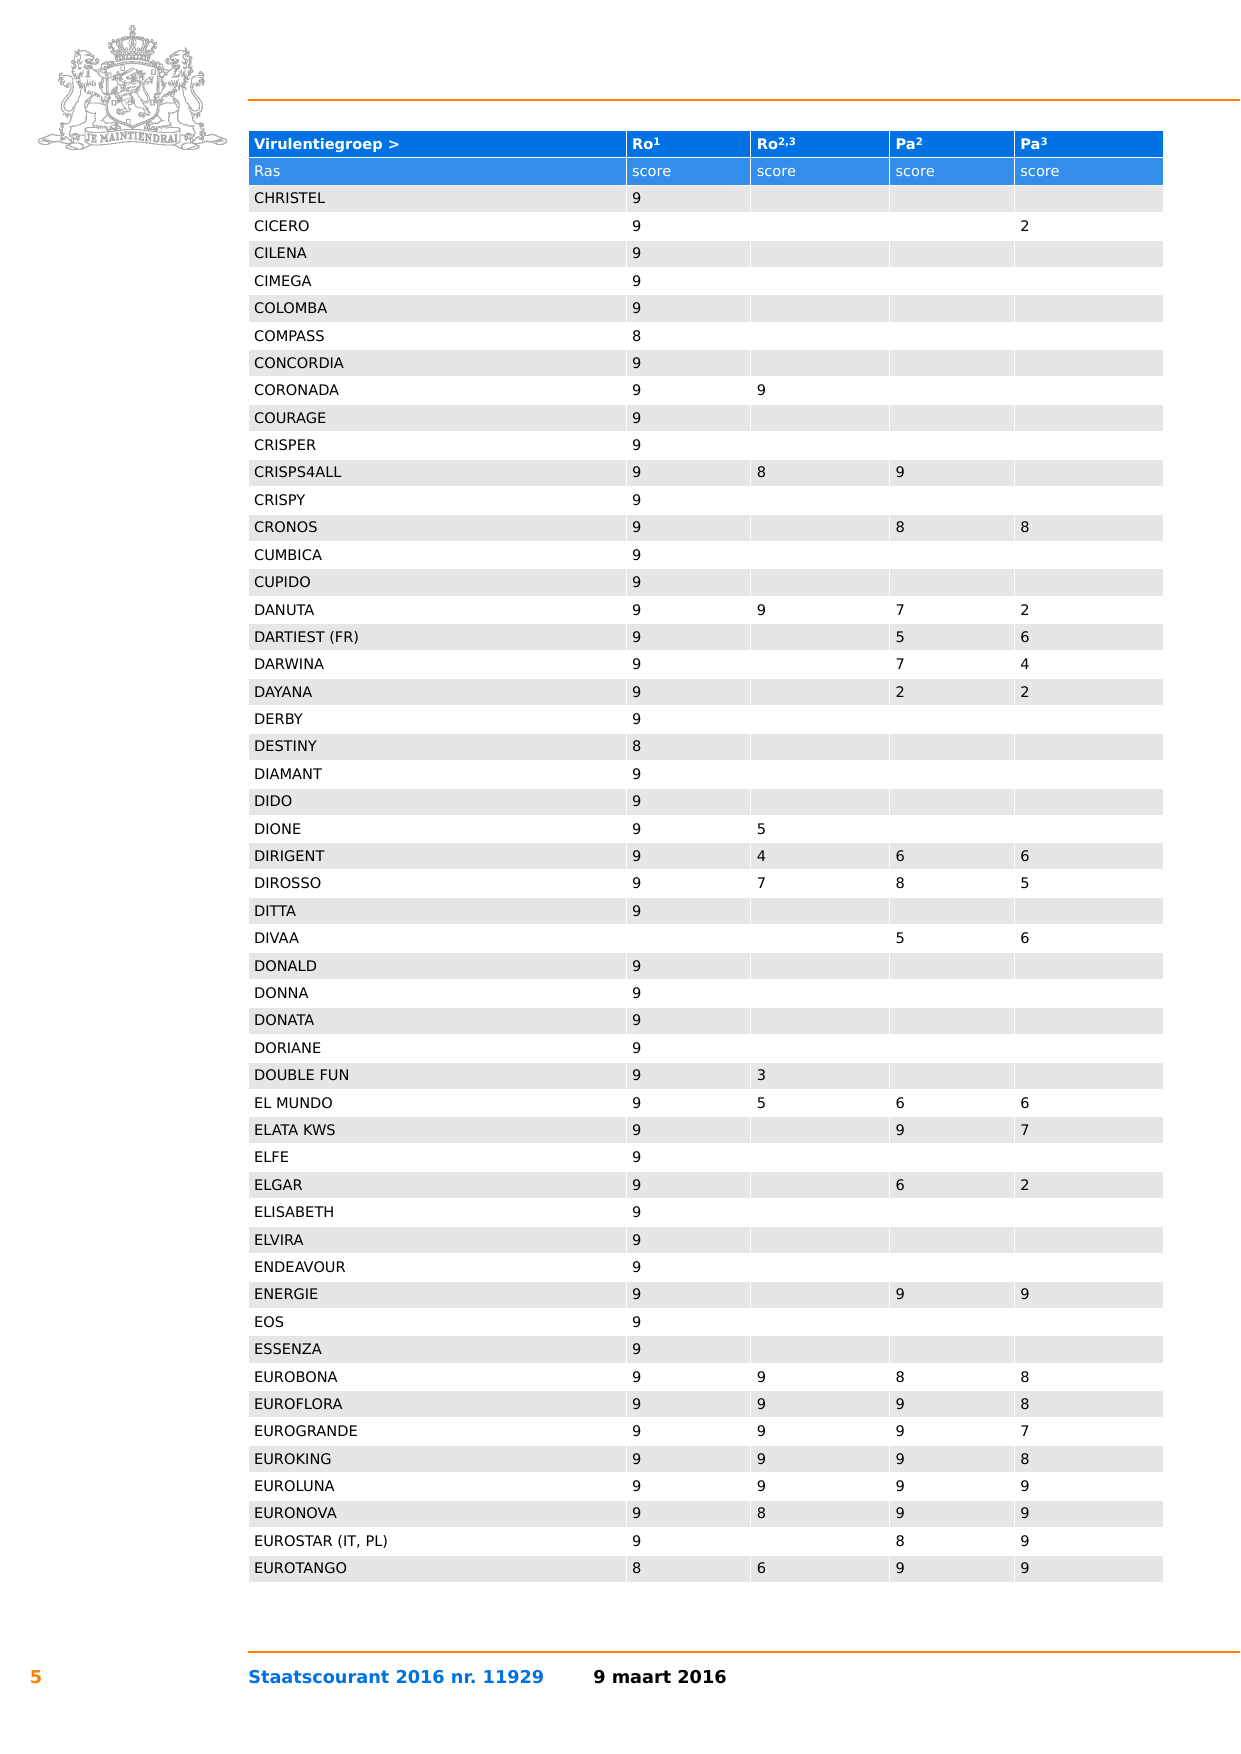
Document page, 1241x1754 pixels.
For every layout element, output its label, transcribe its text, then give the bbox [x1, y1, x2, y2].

table_cell [1015, 1035, 1163, 1061]
table_cell [751, 789, 889, 815]
table_cell 9 [627, 1282, 750, 1308]
table_cell 9 [627, 898, 750, 924]
table_cell [751, 1336, 889, 1363]
table_cell 9 [627, 1364, 750, 1390]
table_cell [890, 1008, 1014, 1034]
table_cell 6 [1015, 1090, 1163, 1116]
table_cell [1015, 980, 1163, 1007]
table_cell 9 [627, 515, 750, 541]
table_cell 7 [1015, 1117, 1163, 1143]
table_cell 9 [1015, 1501, 1163, 1527]
table_cell 9 [751, 1419, 889, 1445]
table_header Ro2,3 [751, 131, 889, 157]
table_cell 9 [627, 1419, 750, 1445]
table_cell [751, 1254, 889, 1281]
table_cell [890, 186, 1014, 212]
table_cell [751, 1035, 889, 1061]
table_cell [751, 569, 889, 596]
table_cell 5 [1015, 871, 1163, 897]
table_cell CORONADA [249, 378, 626, 404]
table_cell CUPIDO [249, 569, 626, 596]
table_cell [1015, 350, 1163, 376]
table_cell 9 [627, 1145, 750, 1171]
table_cell [751, 405, 889, 431]
table_cell 8 [890, 515, 1014, 541]
table_cell [890, 953, 1014, 979]
table_cell 9 [627, 1199, 750, 1226]
table_cell 9 [627, 1063, 750, 1089]
table_cell 9 [627, 1473, 750, 1500]
table_cell 9 [1015, 1473, 1163, 1500]
table_cell 8 [627, 734, 750, 760]
table_cell 6 [890, 843, 1014, 869]
table_cell 7 [751, 871, 889, 897]
table_cell [890, 542, 1014, 568]
table_cell 2 [1015, 213, 1163, 239]
table_cell CRISPY [249, 487, 626, 513]
table_cell DONNA [249, 980, 626, 1007]
table_cell 9 [627, 1528, 750, 1554]
table_cell [1015, 953, 1163, 979]
table_cell 9 [627, 268, 750, 294]
table_cell 7 [890, 651, 1014, 678]
table_cell 9 [627, 1172, 750, 1198]
table_cell 6 [1015, 843, 1163, 869]
table_cell EUROBONA [249, 1364, 626, 1390]
table_cell 9 [627, 1090, 750, 1116]
table_cell 8 [751, 460, 889, 486]
table_cell [1015, 1336, 1163, 1363]
table_cell 9 [627, 706, 750, 733]
table_cell [751, 706, 889, 733]
table_cell [751, 953, 889, 979]
table_cell DESTINY [249, 734, 626, 760]
table_cell [890, 405, 1014, 431]
table_cell [1015, 268, 1163, 294]
table_cell [1015, 789, 1163, 815]
table_cell [890, 1227, 1014, 1253]
table_header Pa3 [1015, 131, 1163, 157]
table_cell 9 [627, 980, 750, 1007]
table_cell ELISABETH [249, 1199, 626, 1226]
table_cell 9 [751, 1446, 889, 1472]
table_cell 9 [627, 953, 750, 979]
table_cell [751, 1172, 889, 1198]
table_cell 9 [751, 378, 889, 404]
table_cell 9 [627, 213, 750, 239]
table_cell [751, 1227, 889, 1253]
table_cell 9 [627, 1336, 750, 1363]
table_cell EURONOVA [249, 1501, 626, 1527]
table_cell [890, 295, 1014, 322]
table_cell ESSENZA [249, 1336, 626, 1363]
table_cell [751, 241, 889, 267]
table_cell [751, 1199, 889, 1226]
table_cell [1015, 295, 1163, 322]
table_cell 4 [751, 843, 889, 869]
table_cell 9 [627, 597, 750, 623]
table_cell 8 [1015, 1364, 1163, 1390]
table_cell 8 [751, 1501, 889, 1527]
table_cell 6 [1015, 925, 1163, 952]
table_cell CHRISTEL [249, 186, 626, 212]
table_cell [627, 925, 750, 952]
table_cell DIVAA [249, 925, 626, 952]
table_cell 7 [890, 597, 1014, 623]
table_cell [890, 1063, 1014, 1089]
table_cell 9 [627, 460, 750, 486]
table_cell [1015, 487, 1163, 513]
table_cell [751, 761, 889, 787]
table_cell 6 [890, 1090, 1014, 1116]
table_cell CRISPER [249, 432, 626, 459]
table_cell 9 [627, 871, 750, 897]
table_cell CIMEGA [249, 268, 626, 294]
table_cell [1015, 432, 1163, 459]
table_cell 9 [751, 1473, 889, 1500]
table_cell 9 [627, 378, 750, 404]
table_cell [890, 898, 1014, 924]
table_cell [1015, 542, 1163, 568]
table_cell [751, 350, 889, 376]
table_cell [890, 980, 1014, 1007]
table_cell Ras [249, 158, 626, 185]
table_cell ELFE [249, 1145, 626, 1171]
table_cell [890, 1336, 1014, 1363]
table_cell ELGAR [249, 1172, 626, 1198]
table_cell CRONOS [249, 515, 626, 541]
table_cell 9 [627, 789, 750, 815]
table_cell [751, 1309, 889, 1335]
table_cell 9 [627, 295, 750, 322]
table_cell 9 [890, 1556, 1014, 1582]
table_cell [890, 1199, 1014, 1226]
table_cell 7 [1015, 1419, 1163, 1445]
table_cell [1015, 378, 1163, 404]
table_cell [1015, 1008, 1163, 1034]
table_cell [1015, 1254, 1163, 1281]
table_cell [890, 569, 1014, 596]
table_cell CILENA [249, 241, 626, 267]
table_cell [1015, 898, 1163, 924]
table_cell 9 [627, 1254, 750, 1281]
table_cell DONATA [249, 1008, 626, 1034]
table_cell [1015, 241, 1163, 267]
table_cell 9 [627, 1227, 750, 1253]
table_cell 5 [751, 816, 889, 842]
table_cell 9 [627, 350, 750, 376]
table_cell DIAMANT [249, 761, 626, 787]
table_cell 8 [1015, 1446, 1163, 1472]
table_cell 9 [890, 1117, 1014, 1143]
table_cell [890, 1309, 1014, 1335]
table_cell 8 [1015, 1391, 1163, 1417]
table_cell [751, 898, 889, 924]
table_cell [751, 679, 889, 705]
table_cell 9 [627, 679, 750, 705]
table_cell [890, 706, 1014, 733]
table_cell [890, 350, 1014, 376]
table_cell EUROKING [249, 1446, 626, 1472]
table_cell 9 [627, 569, 750, 596]
table_cell ENDEAVOUR [249, 1254, 626, 1281]
table_cell [1015, 1309, 1163, 1335]
table_cell [1015, 405, 1163, 431]
table_cell [751, 1145, 889, 1171]
table_cell score [1015, 158, 1163, 185]
table_cell [890, 1035, 1014, 1061]
table_cell [890, 789, 1014, 815]
table_cell DARTIEST (FR) [249, 624, 626, 650]
table_cell 9 [890, 460, 1014, 486]
table_cell [890, 1254, 1014, 1281]
table_cell COURAGE [249, 405, 626, 431]
table_cell [890, 268, 1014, 294]
table_cell 9 [627, 1446, 750, 1472]
table_cell EUROSTAR (IT, PL) [249, 1528, 626, 1554]
table_cell 2 [1015, 597, 1163, 623]
table_cell DIROSSO [249, 871, 626, 897]
table_cell [1015, 1063, 1163, 1089]
table_cell 9 [627, 241, 750, 267]
table_cell 9 [751, 1364, 889, 1390]
table_cell 8 [890, 1528, 1014, 1554]
table_cell [890, 734, 1014, 760]
table_cell 9 [627, 405, 750, 431]
table_cell 9 [627, 1391, 750, 1417]
table_cell 9 [751, 597, 889, 623]
table_cell [751, 734, 889, 760]
table_cell 4 [1015, 651, 1163, 678]
table_cell 9 [890, 1446, 1014, 1472]
table_cell [751, 624, 889, 650]
table_cell [890, 487, 1014, 513]
table_cell CUMBICA [249, 542, 626, 568]
table_cell [751, 1117, 889, 1143]
table_cell 6 [1015, 624, 1163, 650]
table_cell 5 [890, 925, 1014, 952]
table_cell score [751, 158, 889, 185]
table_cell [1015, 1199, 1163, 1226]
table_cell [890, 761, 1014, 787]
table_cell [1015, 186, 1163, 212]
table_cell 9 [1015, 1528, 1163, 1554]
table_cell [1015, 1145, 1163, 1171]
table_cell DITTA [249, 898, 626, 924]
picture [38, 25, 227, 150]
table_cell DERBY [249, 706, 626, 733]
table_cell CICERO [249, 213, 626, 239]
table_header Ro1 [627, 131, 750, 157]
table_cell 9 [1015, 1282, 1163, 1308]
table_cell [751, 213, 889, 239]
table_cell 9 [627, 1501, 750, 1527]
table_cell [751, 1008, 889, 1034]
table_cell [1015, 816, 1163, 842]
table_cell [1015, 1227, 1163, 1253]
table_cell CRISPS4ALL [249, 460, 626, 486]
table_cell 9 [627, 651, 750, 678]
table_cell 8 [627, 323, 750, 349]
table_cell 8 [627, 1556, 750, 1582]
table_cell [1015, 460, 1163, 486]
table_cell 2 [1015, 679, 1163, 705]
table_cell 9 [627, 1035, 750, 1061]
table_cell [1015, 569, 1163, 596]
table_cell [751, 323, 889, 349]
table_cell 9 [890, 1501, 1014, 1527]
table_cell ELATA KWS [249, 1117, 626, 1143]
table_cell 8 [1015, 515, 1163, 541]
table_cell ENERGIE [249, 1282, 626, 1308]
table_cell EOS [249, 1309, 626, 1335]
table_cell EUROLUNA [249, 1473, 626, 1500]
table_cell 5 [890, 624, 1014, 650]
table_cell 9 [627, 542, 750, 568]
table_cell EUROGRANDE [249, 1419, 626, 1445]
table_cell [751, 925, 889, 952]
table_cell 9 [890, 1282, 1014, 1308]
table_cell [751, 542, 889, 568]
table_cell [1015, 706, 1163, 733]
table_cell 9 [627, 1309, 750, 1335]
table_cell 9 [627, 432, 750, 459]
table_cell [890, 241, 1014, 267]
table_cell DAYANA [249, 679, 626, 705]
table_cell 8 [890, 871, 1014, 897]
table_cell 2 [890, 679, 1014, 705]
table_header Virulentiegroep > [249, 131, 626, 157]
table_cell DARWINA [249, 651, 626, 678]
table_cell [751, 651, 889, 678]
table_cell [1015, 761, 1163, 787]
table_cell EL MUNDO [249, 1090, 626, 1116]
table_cell EUROFLORA [249, 1391, 626, 1417]
table_cell COMPASS [249, 323, 626, 349]
table_cell [890, 432, 1014, 459]
table_cell 9 [627, 1008, 750, 1034]
table_cell [890, 213, 1014, 239]
table_cell [1015, 734, 1163, 760]
table_cell 9 [627, 1117, 750, 1143]
table_cell DOUBLE FUN [249, 1063, 626, 1089]
table_cell [890, 378, 1014, 404]
table_cell DIRIGENT [249, 843, 626, 869]
table_cell COLOMBA [249, 295, 626, 322]
table_header Pa2 [890, 131, 1014, 157]
table_cell 9 [751, 1391, 889, 1417]
table_cell 9 [890, 1473, 1014, 1500]
table_cell 8 [890, 1364, 1014, 1390]
table_cell 5 [751, 1090, 889, 1116]
table_cell DONALD [249, 953, 626, 979]
table_cell DANUTA [249, 597, 626, 623]
table_cell [751, 1282, 889, 1308]
table_cell 9 [627, 761, 750, 787]
table_cell [890, 323, 1014, 349]
table_cell 9 [627, 186, 750, 212]
table_cell [751, 487, 889, 513]
table_cell [1015, 323, 1163, 349]
table_cell [890, 1145, 1014, 1171]
table_cell [751, 295, 889, 322]
table_cell DIONE [249, 816, 626, 842]
table_cell [751, 515, 889, 541]
table_cell 3 [751, 1063, 889, 1089]
table_cell 6 [751, 1556, 889, 1582]
table_cell ELVIRA [249, 1227, 626, 1253]
table_cell score [890, 158, 1014, 185]
table_cell 9 [627, 624, 750, 650]
table_cell 9 [627, 816, 750, 842]
table_cell [751, 1528, 889, 1554]
table_cell EUROTANGO [249, 1556, 626, 1582]
table_cell DIDO [249, 789, 626, 815]
table_cell 9 [627, 487, 750, 513]
table_cell [751, 186, 889, 212]
table_cell CONCORDIA [249, 350, 626, 376]
table_cell 9 [890, 1419, 1014, 1445]
table_cell score [627, 158, 750, 185]
table_cell DORIANE [249, 1035, 626, 1061]
table_cell [751, 268, 889, 294]
table_cell 6 [890, 1172, 1014, 1198]
table_cell 9 [1015, 1556, 1163, 1582]
table_cell [890, 816, 1014, 842]
table_cell 2 [1015, 1172, 1163, 1198]
table_cell [751, 980, 889, 1007]
table_cell [751, 432, 889, 459]
table_cell 9 [627, 843, 750, 869]
table_cell 9 [890, 1391, 1014, 1417]
